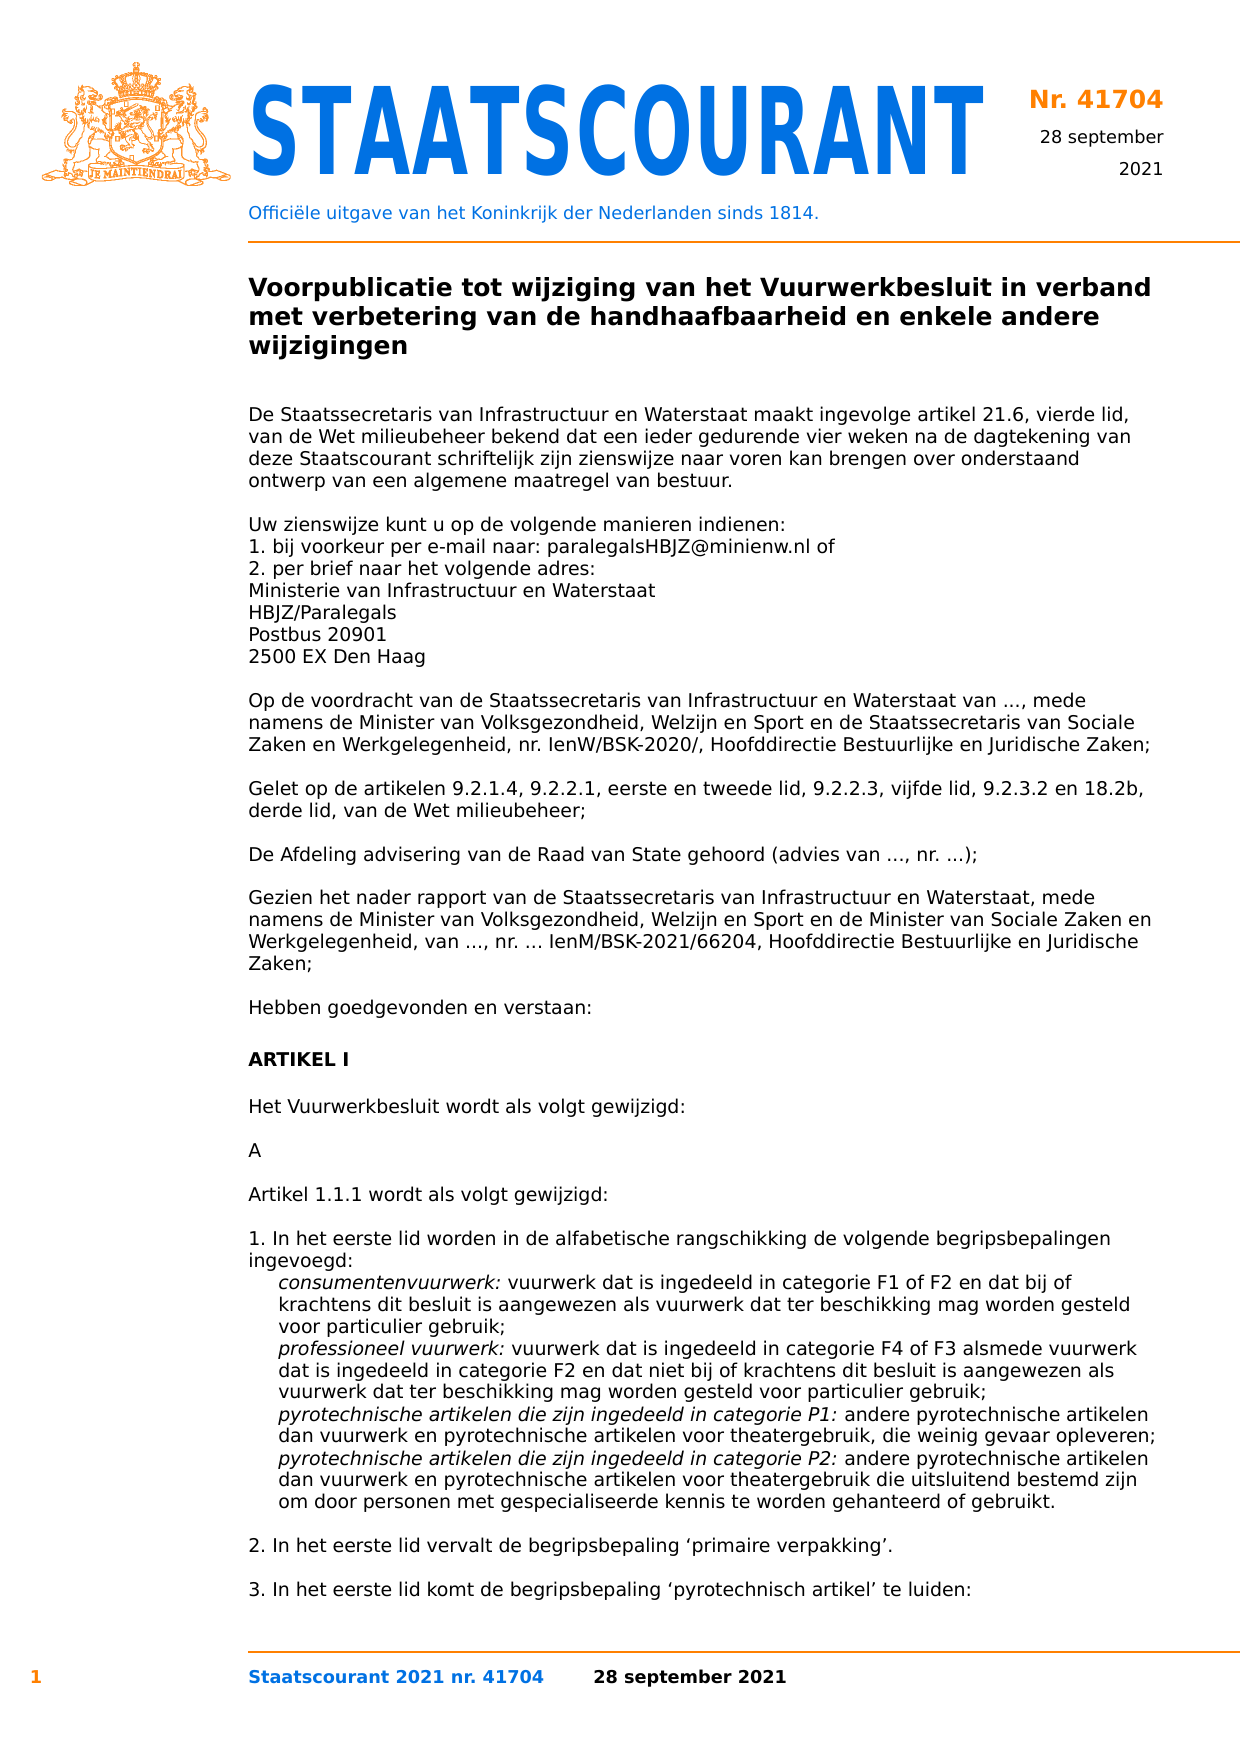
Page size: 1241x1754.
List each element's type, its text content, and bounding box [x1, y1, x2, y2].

text 2500 EX Den Haag [248, 646, 1163, 668]
text Hebben goedgevonden en verstaan: [248, 997, 1163, 1019]
table_header STAATSCOURANT [248, 62, 998, 203]
text De Afdeling advisering van de Raad van State gehoord (advies van ..., nr. ...); [248, 843, 1163, 865]
text Ministerie van Infrastructuur en Waterstaat [248, 580, 1163, 602]
text 2. In het eerste lid vervalt de begripsbepaling ‘primaire verpakking’. [248, 1535, 1163, 1557]
text consumentenvuurwerk: vuurwerk dat is ingedeeld in categorie F1 of F2 en dat bij of krachtens dit besluit is aangewezen als vuurwerk dat ter beschikking mag worden gesteld voor particulier gebruik; [278, 1272, 1163, 1337]
table_header Nr. 41704 [998, 62, 1240, 121]
table_cell 28 september [998, 121, 1240, 153]
table_cell Officiële uitgave van het Koninkrijk der Nederlanden sinds 1814. [248, 203, 1240, 241]
text Op de voordracht van de Staatssecretaris van Infrastructuur en Waterstaat van ..., mede namens de Minister van Volksgezondheid, Welzijn en Sport en de Staatssecretaris van Sociale Zaken en Werkgelegenheid, nr. IenW/BSK-2020/, Hoofddirectie Bestuurlijke en Juridische Zaken; [248, 690, 1163, 756]
text Het Vuurwerkbesluit wordt als volgt gewijzigd: [248, 1096, 1163, 1118]
text professioneel vuurwerk: vuurwerk dat is ingedeeld in categorie F4 of F3 alsmede vuurwerk dat is ingedeeld in categorie F2 en dat niet bij of krachtens dit besluit is aangewezen als vuurwerk dat ter beschikking mag worden gesteld voor particulier gebruik; [278, 1337, 1163, 1403]
text 1. In het eerste lid worden in de alfabetische rangschikking de volgende begripsbepalingen ingevoegd: [248, 1228, 1163, 1272]
text A [248, 1140, 1163, 1162]
text Artikel 1.1.1 wordt als volgt gewijzigd: [248, 1184, 1163, 1206]
text Postbus 20901 [248, 624, 1163, 646]
subtitle Voorpublicatie tot wijziging van het Vuurwerkbesluit in verband met verbetering van de handhaafbaarheid en enkele andere wijzigingen [248, 273, 1163, 361]
text 3. In het eerste lid komt de begripsbepaling ‘pyrotechnisch artikel’ te luiden: [248, 1579, 1163, 1601]
text 1. bij voorkeur per e-mail naar: paralegalsHBJZ@minienw.nl of [248, 536, 1163, 558]
subtitle ARTIKEL I [248, 1049, 1163, 1071]
table_header [25, 62, 248, 241]
text 2. per brief naar het volgende adres: [248, 558, 1163, 580]
text pyrotechnische artikelen die zijn ingedeeld in categorie P2: andere pyrotechnische artikelen dan vuurwerk en pyrotechnische artikelen voor theatergebruik die uitsluitend bestemd zijn om door personen met gespecialiseerde kennis te worden gehanteerd of gebruikt. [278, 1447, 1163, 1513]
picture [41, 62, 231, 186]
text pyrotechnische artikelen die zijn ingedeeld in categorie P1: andere pyrotechnische artikelen dan vuurwerk en pyrotechnische artikelen voor theatergebruik, die weinig gevaar opleveren; [278, 1403, 1163, 1447]
text Gelet op de artikelen 9.2.1.4, 9.2.2.1, eerste en tweede lid, 9.2.2.3, vijfde lid, 9.2.3.2 en 18.2b, derde lid, van de Wet milieubeheer; [248, 778, 1163, 822]
text De Staatssecretaris van Infrastructuur en Waterstaat maakt ingevolge artikel 21.6, vierde lid, van de Wet milieubeheer bekend dat een ieder gedurende vier weken na de dagtekening van deze Staatscourant schriftelijk zijn zienswijze naar voren kan brengen over onderstaand ontwerp van een algemene maatregel van bestuur. [248, 404, 1163, 492]
text Uw zienswijze kunt u op de volgende manieren indienen: [248, 514, 1163, 536]
table_cell 2021 [998, 153, 1240, 203]
text Gezien het nader rapport van de Staatssecretaris van Infrastructuur en Waterstaat, mede namens de Minister van Volksgezondheid, Welzijn en Sport en de Minister van Sociale Zaken en Werkgelegenheid, van ..., nr. ... IenM/BSK-2021/66204, Hoofddirectie Bestuurlijke en Juridische Zaken; [248, 887, 1163, 975]
text HBJZ/Paralegals [248, 602, 1163, 624]
